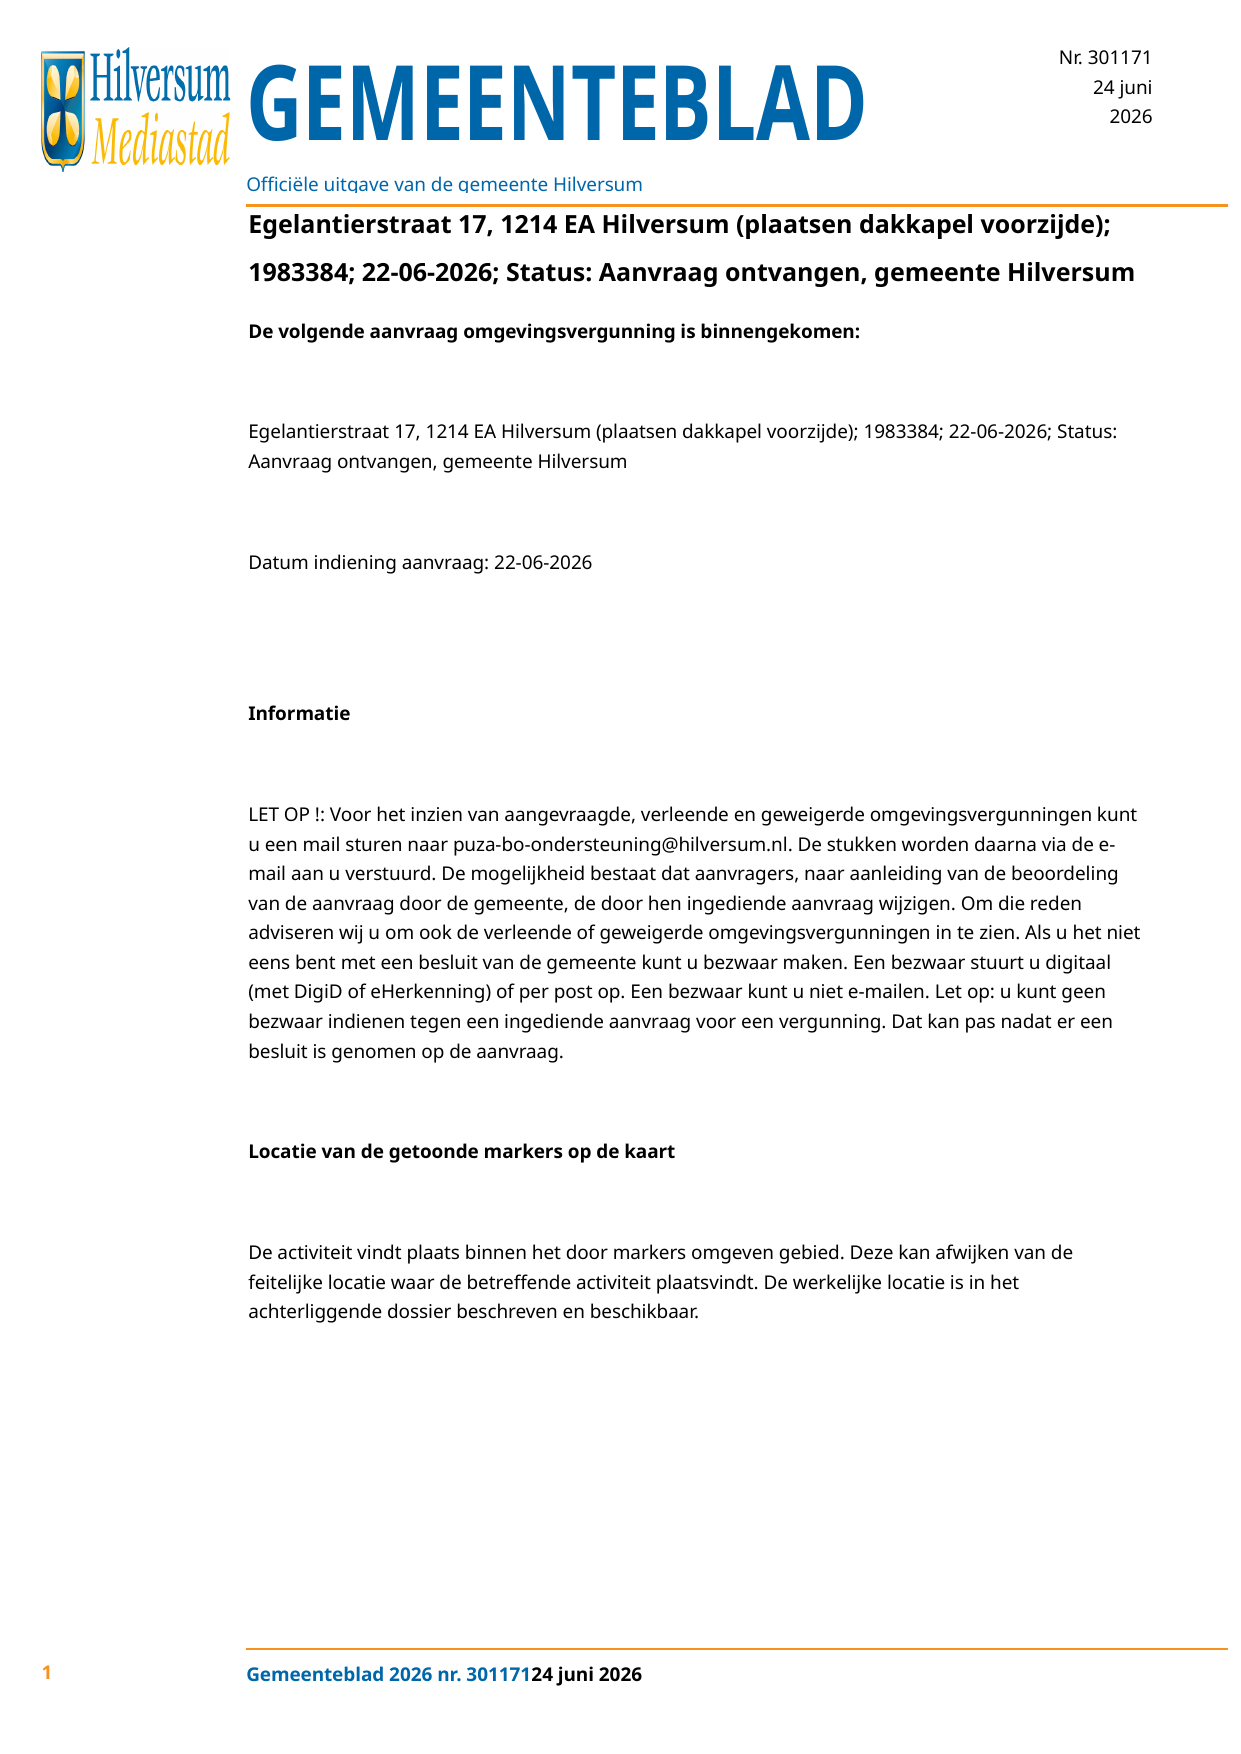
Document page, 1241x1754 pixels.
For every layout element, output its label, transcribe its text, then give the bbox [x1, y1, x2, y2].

picture [41, 47, 231, 172]
text LET OP !: Voor het inzien van aangevraagde, verleende en geweigerde omgevingsvergunningen kunt u een mail sturen naar puza-bo-ondersteuning@hilversum.nl. De stukken worden daarna via de e-mail aan u verstuurd. De mogelijkheid bestaat dat aanvragers, naar aanleiding van de beoordeling van de aanvraag door de gemeente, de door hen ingediende aanvraag wijzigen. Om die reden adviseren wij u om ook de verleende of geweigerde omgevingsvergunningen in te zien. Als u het niet eens bent met een besluit van de gemeente kunt u bezwaar maken. Een bezwaar stuurt u digitaal (met DigiD of eHerkenning) of per post op. Een bezwaar kunt u niet e-mailen. Let op: u kunt geen bezwaar indienen tegen een ingediende aanvraag voor een vergunning. Dat kan pas nadat er een besluit is genomen op de aanvraag. [248, 801, 1152, 1064]
text Locatie van de getoonde markers op de kaart [248, 1139, 1152, 1164]
text Egelantierstraat 17, 1214 EA Hilversum (plaatsen dakkapel voorzijde); 1983384; 22-06-2026; Status: Aanvraag ontvangen, gemeente Hilversum [248, 419, 1152, 474]
text Informatie [248, 700, 1152, 726]
text De activiteit vindt plaats binnen het door markers omgeven gebied. Deze kan afwijken van de feitelijke locatie waar de betreffende activiteit plaatsvindt. De werkelijke locatie is in het achterliggende dossier beschreven en beschikbaar. [248, 1239, 1152, 1324]
text Egelantierstraat 17, 1214 EA Hilversum (plaatsen dakkapel voorzijde); 1983384; 22-06-2026; Status: Aanvraag ontvangen, gemeente Hilversum [248, 207, 1152, 288]
text De volgende aanvraag omgevingsvergunning is binnengekomen: [248, 318, 1152, 344]
text Datum indiening aanvraag: 22-06-2026 [248, 549, 1152, 575]
